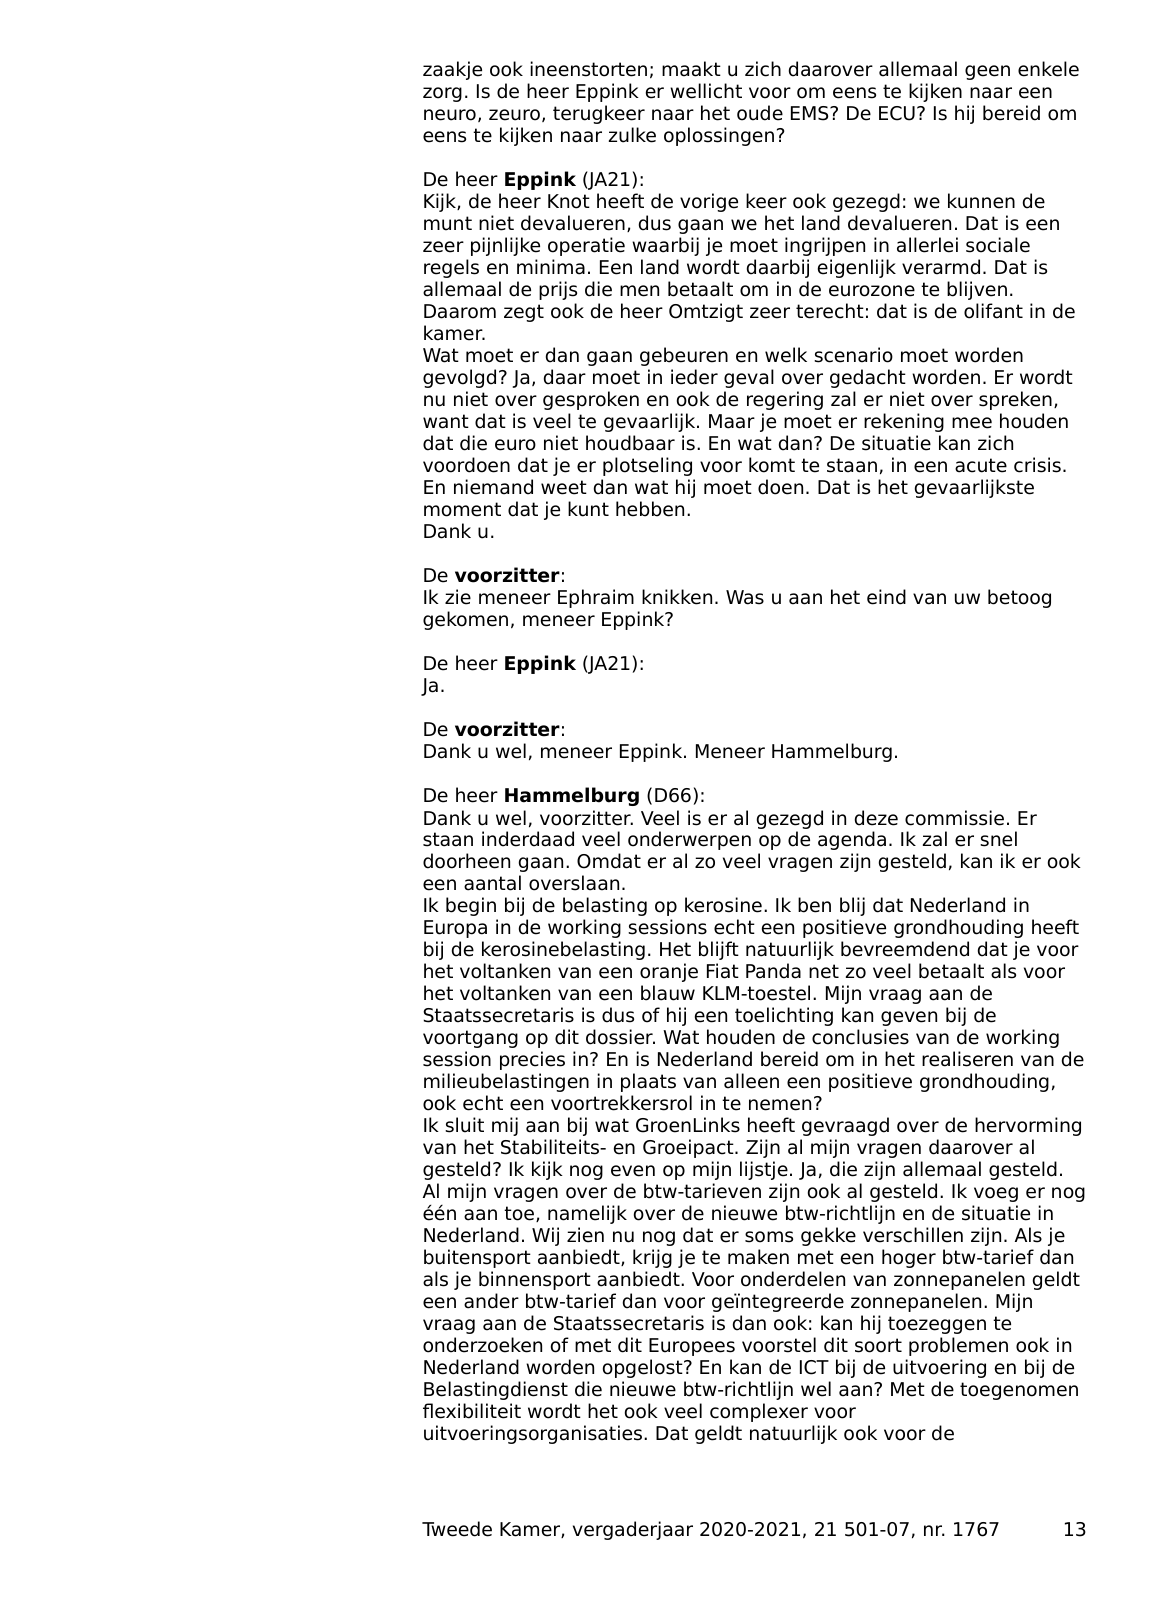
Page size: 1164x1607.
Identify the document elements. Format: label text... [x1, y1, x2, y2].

text De heer Hammelburg (D66): [422, 785, 1087, 807]
text De heer Eppink (JA21): [422, 653, 1087, 675]
text Ik begin bij de belasting op kerosine. Ik ben blij dat Nederland in Europa in de working sessions echt een positieve grondhouding heeft bij de kerosinebelasting. Het blijft natuurlijk bevreemdend dat je voor het voltanken van een oranje Fiat Panda net zo veel betaalt als voor het voltanken van een blauw KLM-toestel. Mijn vraag aan de Staatssecretaris is dus of hij een toelichting kan geven bij de voortgang op dit dossier. Wat houden de conclusies van de working session precies in? En is Nederland bereid om in het realiseren van de milieubelastingen in plaats van alleen een positieve grondhouding, ook echt een voortrekkersrol in te nemen? [422, 895, 1087, 1115]
text Dank u wel, meneer Eppink. Meneer Hammelburg. [422, 741, 1087, 763]
text De heer Eppink (JA21): [422, 169, 1087, 191]
text zaakje ook ineenstorten; maakt u zich daarover allemaal geen enkele zorg. Is de heer Eppink er wellicht voor om eens te kijken naar een neuro, zeuro, terugkeer naar het oude EMS? De ECU? Is hij bereid om eens te kijken naar zulke oplossingen? [422, 59, 1087, 147]
text Dank u wel, voorzitter. Veel is er al gezegd in deze commissie. Er staan inderdaad veel onderwerpen op de agenda. Ik zal er snel doorheen gaan. Omdat er al zo veel vragen zijn gesteld, kan ik er ook een aantal overslaan. [422, 807, 1087, 895]
text Ik zie meneer Ephraim knikken. Was u aan het eind van uw betoog gekomen, meneer Eppink? [422, 587, 1087, 631]
text Dank u. [422, 521, 1087, 543]
text Wat moet er dan gaan gebeuren en welk scenario moet worden gevolgd? Ja, daar moet in ieder geval over gedacht worden. Er wordt nu niet over gesproken en ook de regering zal er niet over spreken, want dat is veel te gevaarlijk. Maar je moet er rekening mee houden dat die euro niet houdbaar is. En wat dan? De situatie kan zich voordoen dat je er plotseling voor komt te staan, in een acute crisis. En niemand weet dan wat hij moet doen. Dat is het gevaarlijkste moment dat je kunt hebben. [422, 345, 1087, 521]
text Ik sluit mij aan bij wat GroenLinks heeft gevraagd over de hervorming van het Stabiliteits- en Groeipact. Zijn al mijn vragen daarover al gesteld? Ik kijk nog even op mijn lijstje. Ja, die zijn allemaal gesteld. [422, 1115, 1087, 1181]
text Kijk, de heer Knot heeft de vorige keer ook gezegd: we kunnen de munt niet devalueren, dus gaan we het land devalueren. Dat is een zeer pijnlijke operatie waarbij je moet ingrijpen in allerlei sociale regels en minima. Een land wordt daarbij eigenlijk verarmd. Dat is allemaal de prijs die men betaalt om in de eurozone te blijven. Daarom zegt ook de heer Omtzigt zeer terecht: dat is de olifant in de kamer. [422, 191, 1087, 345]
text De voorzitter: [422, 565, 1087, 587]
text Ja. [422, 675, 1087, 697]
text Al mijn vragen over de btw-tarieven zijn ook al gesteld. Ik voeg er nog één aan toe, namelijk over de nieuwe btw-richtlijn en de situatie in Nederland. Wij zien nu nog dat er soms gekke verschillen zijn. Als je buitensport aanbiedt, krijg je te maken met een hoger btw-tarief dan als je binnensport aanbiedt. Voor onderdelen van zonnepanelen geldt een ander btw-tarief dan voor geïntegreerde zonnepanelen. Mijn vraag aan de Staatssecretaris is dan ook: kan hij toezeggen te onderzoeken of met dit Europees voorstel dit soort problemen ook in Nederland worden opgelost? En kan de ICT bij de uitvoering en bij de Belastingdienst die nieuwe btw-richtlijn wel aan? Met de toegenomen flexibiliteit wordt het ook veel complexer voor uitvoeringsorganisaties. Dat geldt natuurlijk ook voor de [422, 1181, 1087, 1445]
text De voorzitter: [422, 719, 1087, 741]
